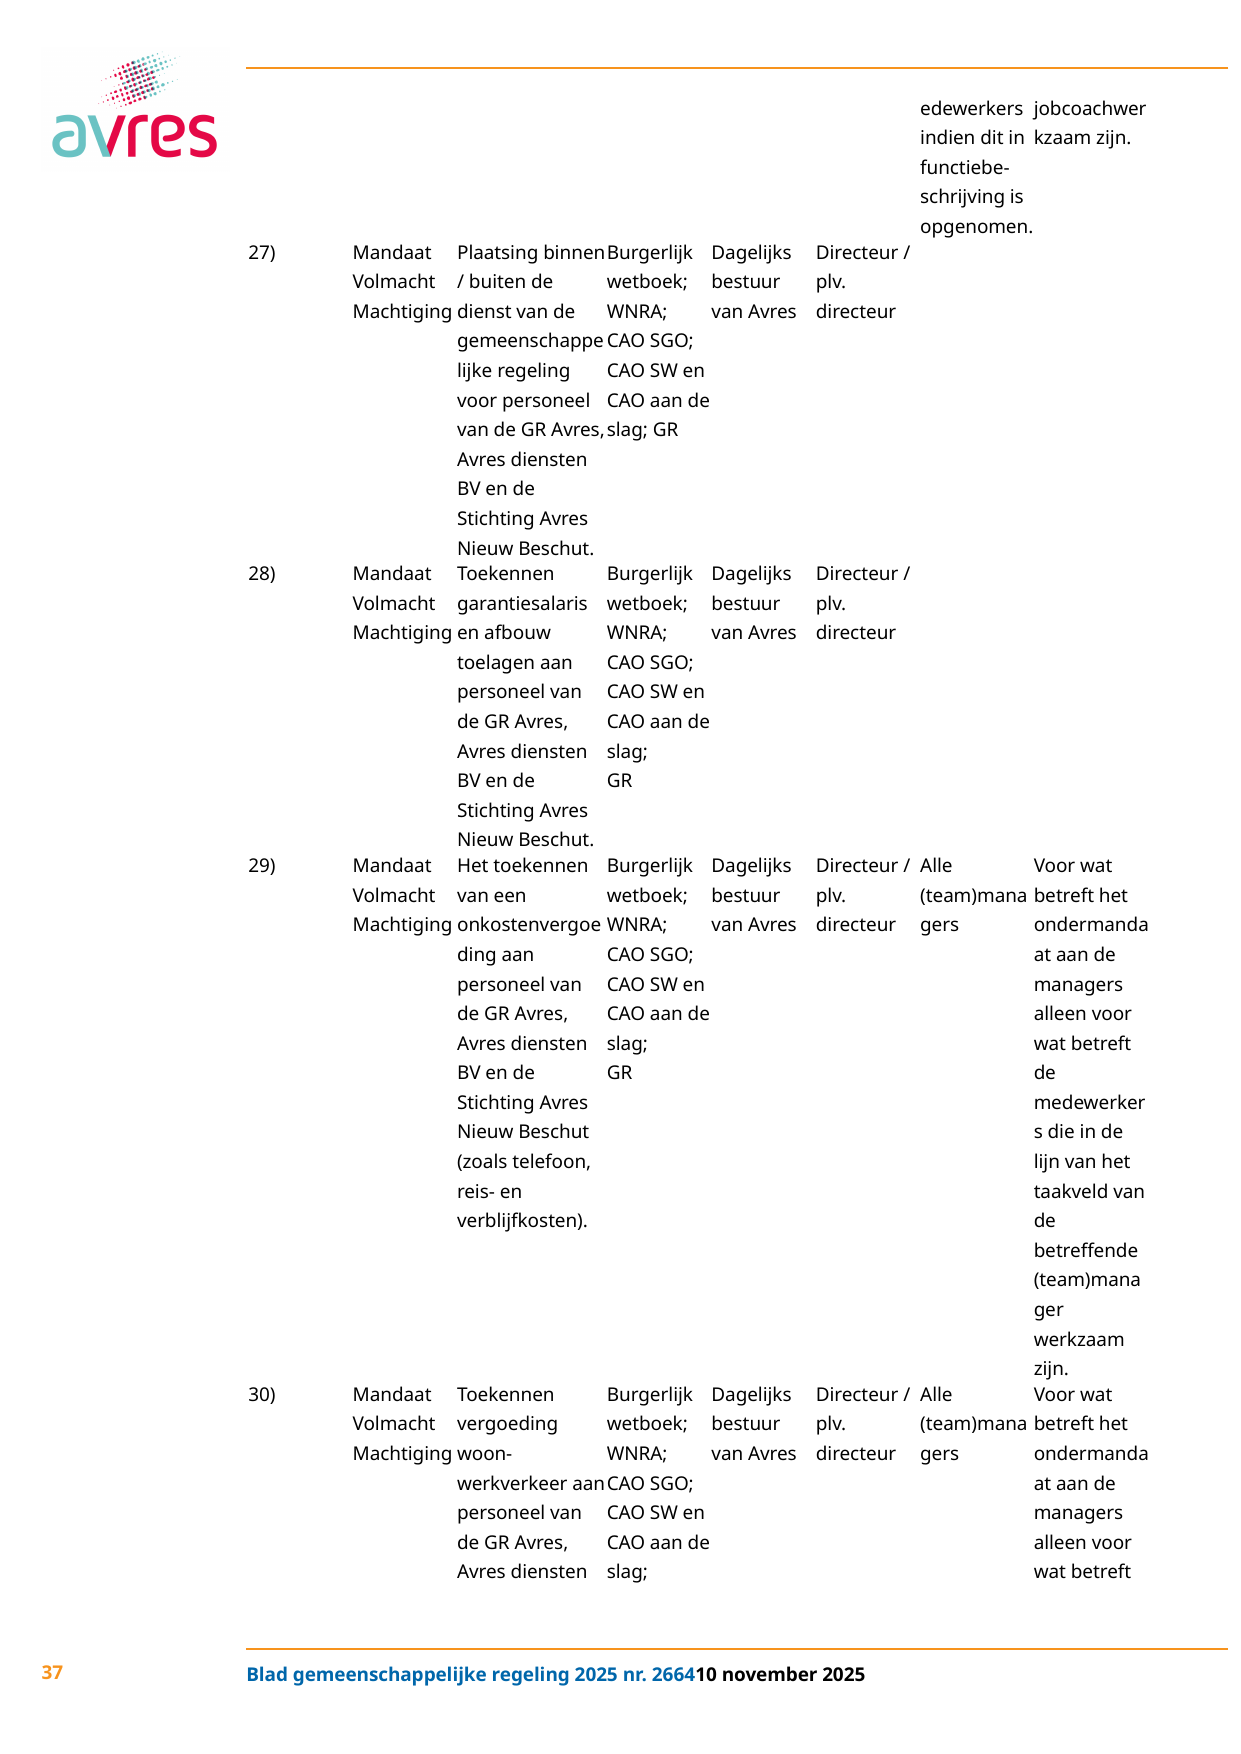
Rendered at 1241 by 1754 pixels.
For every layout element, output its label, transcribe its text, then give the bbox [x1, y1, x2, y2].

table_cell Dagelijks bestuur van Avres [711, 560, 816, 852]
table_cell [248, 95, 352, 239]
table_cell [920, 560, 1033, 852]
table_cell Mandaat Volmacht Machtiging [353, 1381, 457, 1584]
table_cell Alle (team)managers [920, 853, 1033, 1381]
table_cell Burgerlijk wetboek; WNRA; CAO SGO; CAO SW en CAO aan de slag; GR [607, 239, 711, 560]
table_cell Mandaat Volmacht Machtiging [353, 853, 457, 1381]
table_cell Burgerlijk wetboek; WNRA; CAO SGO; CAO SW en CAO aan de slag; GR [607, 560, 711, 852]
table_cell [920, 239, 1033, 560]
table_cell Burgerlijk wetboek; WNRA; CAO SGO; CAO SW en CAO aan de slag; [607, 1381, 711, 1584]
table_cell Dagelijks bestuur van Avres [711, 853, 816, 1381]
table_cell [353, 95, 457, 239]
table_cell Alle (team)managers [920, 1381, 1033, 1584]
table_cell Burgerlijk wetboek; WNRA; CAO SGO; CAO SW en CAO aan de slag; GR [607, 853, 711, 1381]
picture [41, 47, 231, 172]
table_cell [607, 95, 711, 239]
table_cell 30) [248, 1381, 352, 1584]
table_cell Mandaat Volmacht Machtiging [353, 560, 457, 852]
table_cell Plaatsing binnen / buiten de dienst van de gemeenschappelijke regeling voor personeel van de GR Avres, Avres diensten BV en de Stichting Avres Nieuw Beschut. [457, 239, 607, 560]
table_cell Voor wat betreft het ondermandaat aan de managers alleen voor wat betreft de medewerkers die in de lijn van het taakveld van de betreffende (team)manager werkzaam zijn. [1034, 853, 1152, 1381]
table_cell 29) [248, 853, 352, 1381]
table_cell [1034, 239, 1152, 560]
table_cell Dagelijks bestuur van Avres [711, 239, 816, 560]
table_cell [1034, 560, 1152, 852]
table_cell [457, 95, 607, 239]
table_cell 27) [248, 239, 352, 560]
table_cell Directeur /plv. directeur [816, 560, 920, 852]
table_cell Voor wat betreft het ondermandaat aan de managers alleen voor wat betreft [1034, 1381, 1152, 1584]
table_cell 28) [248, 560, 352, 852]
table_cell Toekennen garantiesalaris en afbouw toelagen aan personeel van de GR Avres, Avres diensten BV en de Stichting Avres Nieuw Beschut. [457, 560, 607, 852]
table_cell Directeur /plv. directeur [816, 853, 920, 1381]
table_cell edewerkers indien dit in functiebe-schrijving is opgenomen. [920, 95, 1033, 239]
table_cell Toekennen vergoeding woon-werkverkeer aan personeel van de GR Avres, Avres diensten [457, 1381, 607, 1584]
table_cell [816, 95, 920, 239]
table_cell Directeur /plv. directeur [816, 239, 920, 560]
table_cell Directeur /plv. directeur [816, 1381, 920, 1584]
table_cell [711, 95, 816, 239]
table_cell Mandaat Volmacht Machtiging [353, 239, 457, 560]
table_cell jobcoachwerkzaam zijn. [1034, 95, 1152, 239]
table_cell Het toekennen van een onkostenvergoeding aan personeel van de GR Avres, Avres diensten BV en de Stichting Avres Nieuw Beschut (zoals telefoon, reis- en verblijfkosten). [457, 853, 607, 1381]
table_cell Dagelijks bestuur van Avres [711, 1381, 816, 1584]
